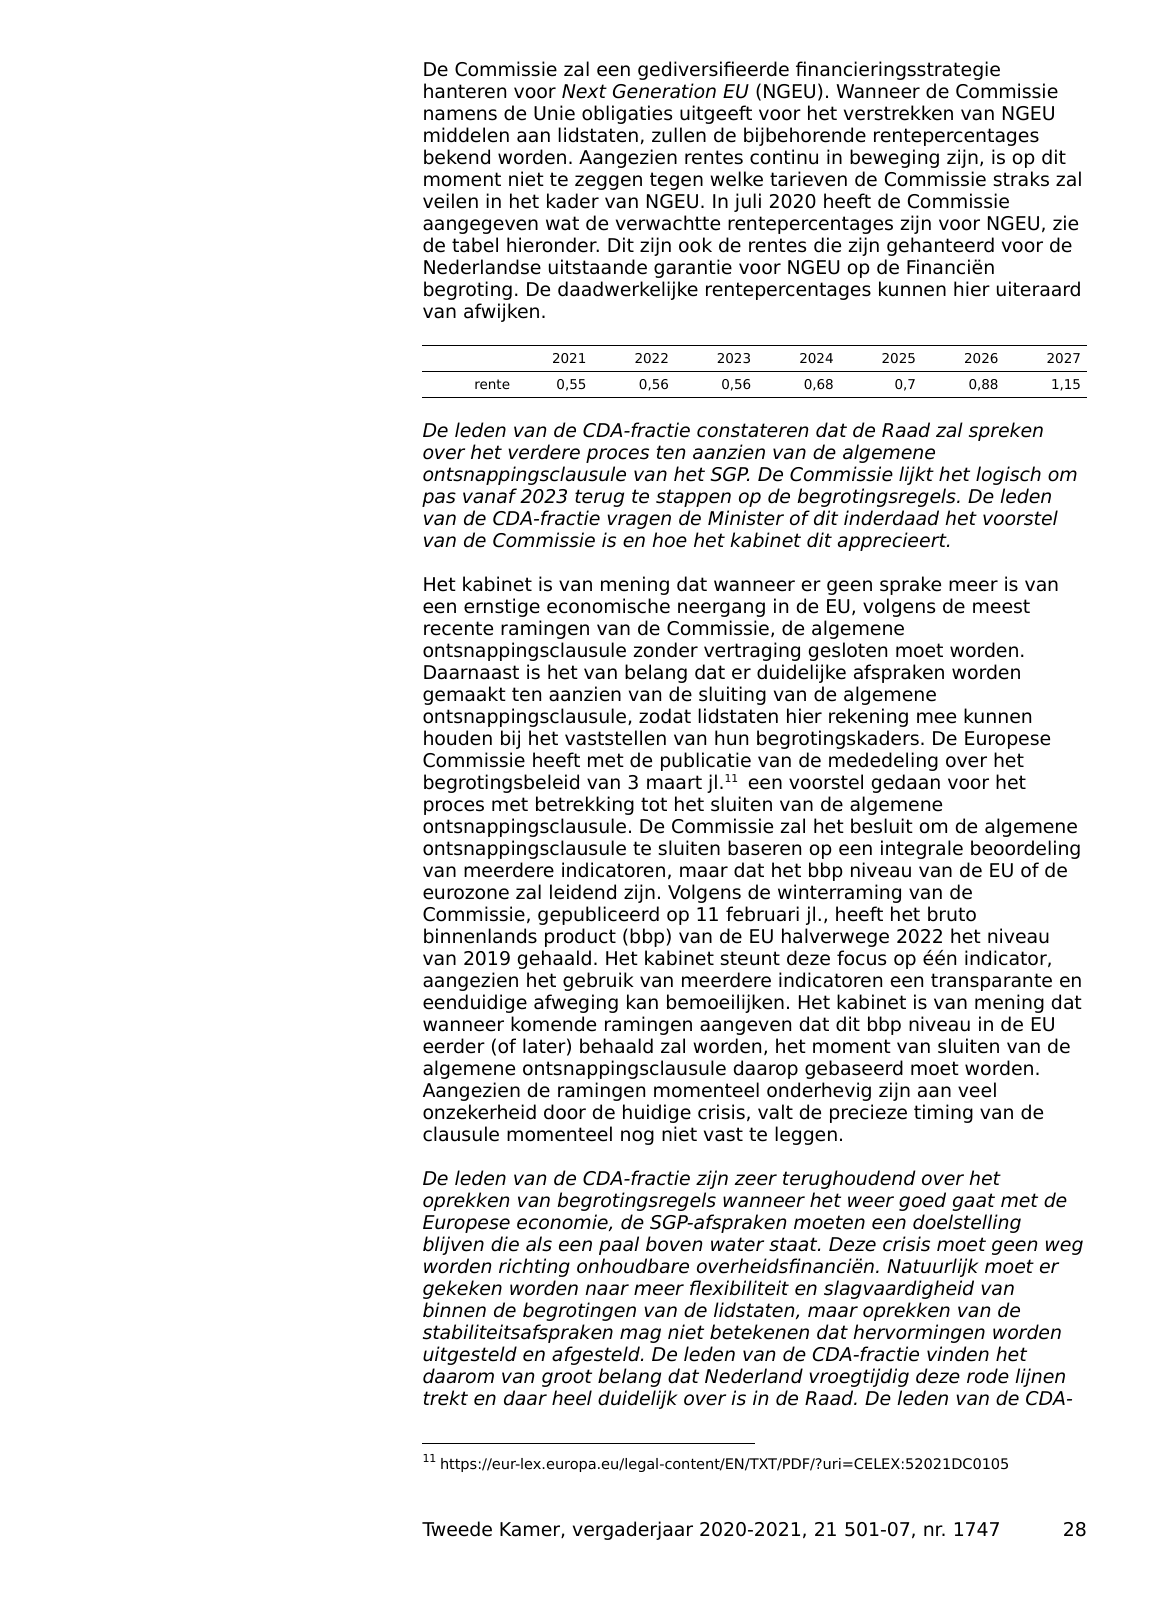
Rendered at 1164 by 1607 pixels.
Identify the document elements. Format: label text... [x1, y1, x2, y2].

table_header 2027 [1004, 346, 1087, 371]
text Het kabinet is van mening dat wanneer er geen sprake meer is van een ernstige economische neergang in de EU, volgens de meest recente ramingen van de Commissie, de algemene ontsnappingsclausule zonder vertraging gesloten moet worden. Daarnaast is het van belang dat er duidelijke afspraken worden gemaakt ten aanzien van de sluiting van de algemene ontsnappingsclausule, zodat lidstaten hier rekening mee kunnen houden bij het vaststellen van hun begrotingskaders. De Europese Commissie heeft met de publicatie van de mededeling over het begrotingsbeleid van 3 maart jl. een voorstel gedaan voor het proces met betrekking tot het sluiten van de algemene ontsnappingsclausule. De Commissie zal het besluit om de algemene ontsnappingsclausule te sluiten baseren op een integrale beoordeling van meerdere indicatoren, maar dat het bbp niveau van de EU of de eurozone zal leidend zijn. Volgens de winterraming van de Commissie, gepubliceerd op 11 februari jl., heeft het bruto binnenlands product (bbp) van de EU halverwege 2022 het niveau van 2019 gehaald. Het kabinet steunt deze focus op één indicator, aangezien het gebruik van meerdere indicatoren een transparante en eenduidige afweging kan bemoeilijken. Het kabinet is van mening dat wanneer komende ramingen aangeven dat dit bbp niveau in de EU eerder (of later) behaald zal worden, het moment van sluiten van de algemene ontsnappingsclausule daarop gebaseerd moet worden. Aangezien de ramingen momenteel onderhevig zijn aan veel onzekerheid door de huidige crisis, valt de precieze timing van de clausule momenteel nog niet vast te leggen. [422, 574, 1087, 1146]
table_header 2026 [922, 346, 1004, 371]
table_cell rente [422, 372, 510, 397]
table_header 2022 [592, 346, 674, 371]
table_cell 0,88 [922, 372, 1004, 397]
text https://eur-lex.europa.eu/legal-content/EN/TXT/PDF/?uri=CELEX:52021DC0105 [422, 1452, 1087, 1474]
table_header [422, 346, 510, 371]
table_header 2023 [675, 346, 757, 371]
table_cell 1,15 [1004, 372, 1087, 397]
table_cell 0,7 [839, 372, 922, 397]
text De leden van de CDA-fractie constateren dat de Raad zal spreken over het verdere proces ten aanzien van de algemene ontsnappingsclausule van het SGP. De Commissie lijkt het logisch om pas vanaf 2023 terug te stappen op de begrotingsregels. De leden van de CDA-fractie vragen de Minister of dit inderdaad het voorstel van de Commissie is en hoe het kabinet dit apprecieert. [422, 420, 1087, 552]
table_cell 0,56 [675, 372, 757, 397]
table_cell 0,55 [510, 372, 592, 397]
table_header 2021 [510, 346, 592, 371]
table_cell 0,56 [592, 372, 674, 397]
table_header 2024 [757, 346, 839, 371]
text De Commissie zal een gediversifieerde financieringsstrategie hanteren voor Next Generation EU (NGEU). Wanneer de Commissie namens de Unie obligaties uitgeeft voor het verstrekken van NGEU middelen aan lidstaten, zullen de bijbehorende rentepercentages bekend worden. Aangezien rentes continu in beweging zijn, is op dit moment niet te zeggen tegen welke tarieven de Commissie straks zal veilen in het kader van NGEU. In juli 2020 heeft de Commissie aangegeven wat de verwachtte rentepercentages zijn voor NGEU, zie de tabel hieronder. Dit zijn ook de rentes die zijn gehanteerd voor de Nederlandse uitstaande garantie voor NGEU op de Financiën begroting. De daadwerkelijke rentepercentages kunnen hier uiteraard van afwijken. [422, 59, 1087, 323]
text De leden van de CDA-fractie zijn zeer terughoudend over het oprekken van begrotingsregels wanneer het weer goed gaat met de Europese economie, de SGP-afspraken moeten een doelstelling blijven die als een paal boven water staat. Deze crisis moet geen weg worden richting onhoudbare overheidsfinanciën. Natuurlijk moet er gekeken worden naar meer flexibiliteit en slagvaardigheid van binnen de begrotingen van de lidstaten, maar oprekken van de stabiliteitsafspraken mag niet betekenen dat hervormingen worden uitgesteld en afgesteld. De leden van de CDA-fractie vinden het daarom van groot belang dat Nederland vroegtijdig deze rode lijnen trekt en daar heel duidelijk over is in de Raad. De leden van de CDA- [422, 1168, 1087, 1410]
table_header 2025 [839, 346, 922, 371]
table_cell 0,68 [757, 372, 839, 397]
